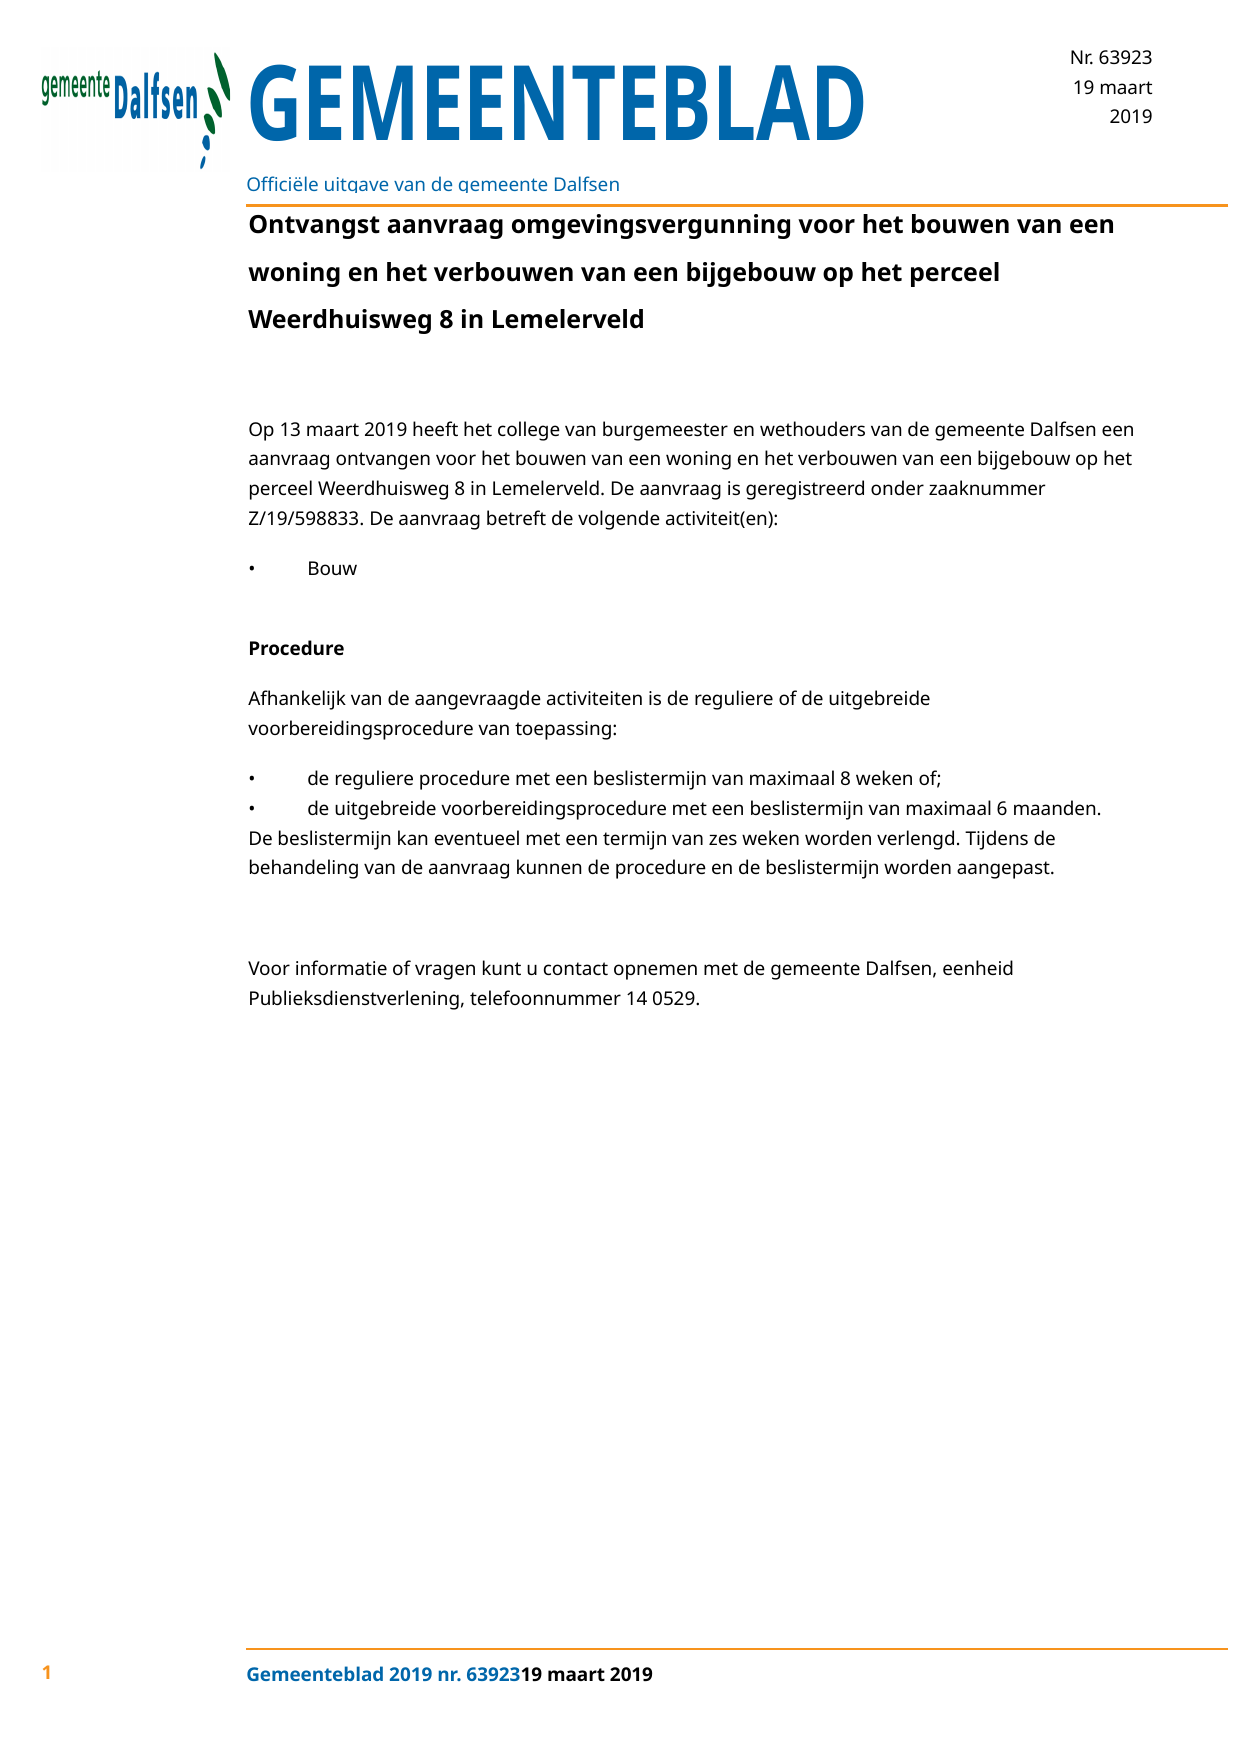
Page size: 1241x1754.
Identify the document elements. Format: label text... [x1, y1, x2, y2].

text Procedure [248, 635, 1152, 661]
picture [41, 47, 231, 172]
text Afhankelijk van de aangevraagde activiteiten is de reguliere of de uitgebreide voorbereidingsprocedure van toepassing: [248, 686, 1152, 741]
text Op 13 maart 2019 heeft het college van burgemeester en wethouders van de gemeente Dalfsen een aanvraag ontvangen voor het bouwen van een woning en het verbouwen van een bijgebouw op het perceel Weerdhuisweg 8 in Lemelerveld. De aanvraag is geregistreerd onder zaaknummer Z/19/598833. De aanvraag betreft de volgende activiteit(en): [248, 416, 1152, 530]
text Ontvangst aanvraag omgevingsvergunning voor het bouwen van een woning en het verbouwen van een bijgebouw op het perceel Weerdhuisweg 8 in Lemelerveld [248, 207, 1152, 336]
text Voor informatie of vragen kunt u contact opnemen met de gemeente Dalfsen, eenheid Publieksdienstverlening, telefoonnummer 14 0529. [248, 955, 1152, 1010]
list de reguliere procedure met een beslistermijn van maximaal 8 weken of; [248, 766, 1152, 791]
text De beslistermijn kan eventueel met een termijn van zes weken worden verlengd. Tijdens de behandeling van de aanvraag kunnen de procedure en de beslistermijn worden aangepast. [248, 825, 1152, 880]
list de uitgebreide voorbereidingsprocedure met een beslistermijn van maximaal 6 maanden. [248, 795, 1152, 821]
list Bouw [248, 555, 1152, 581]
